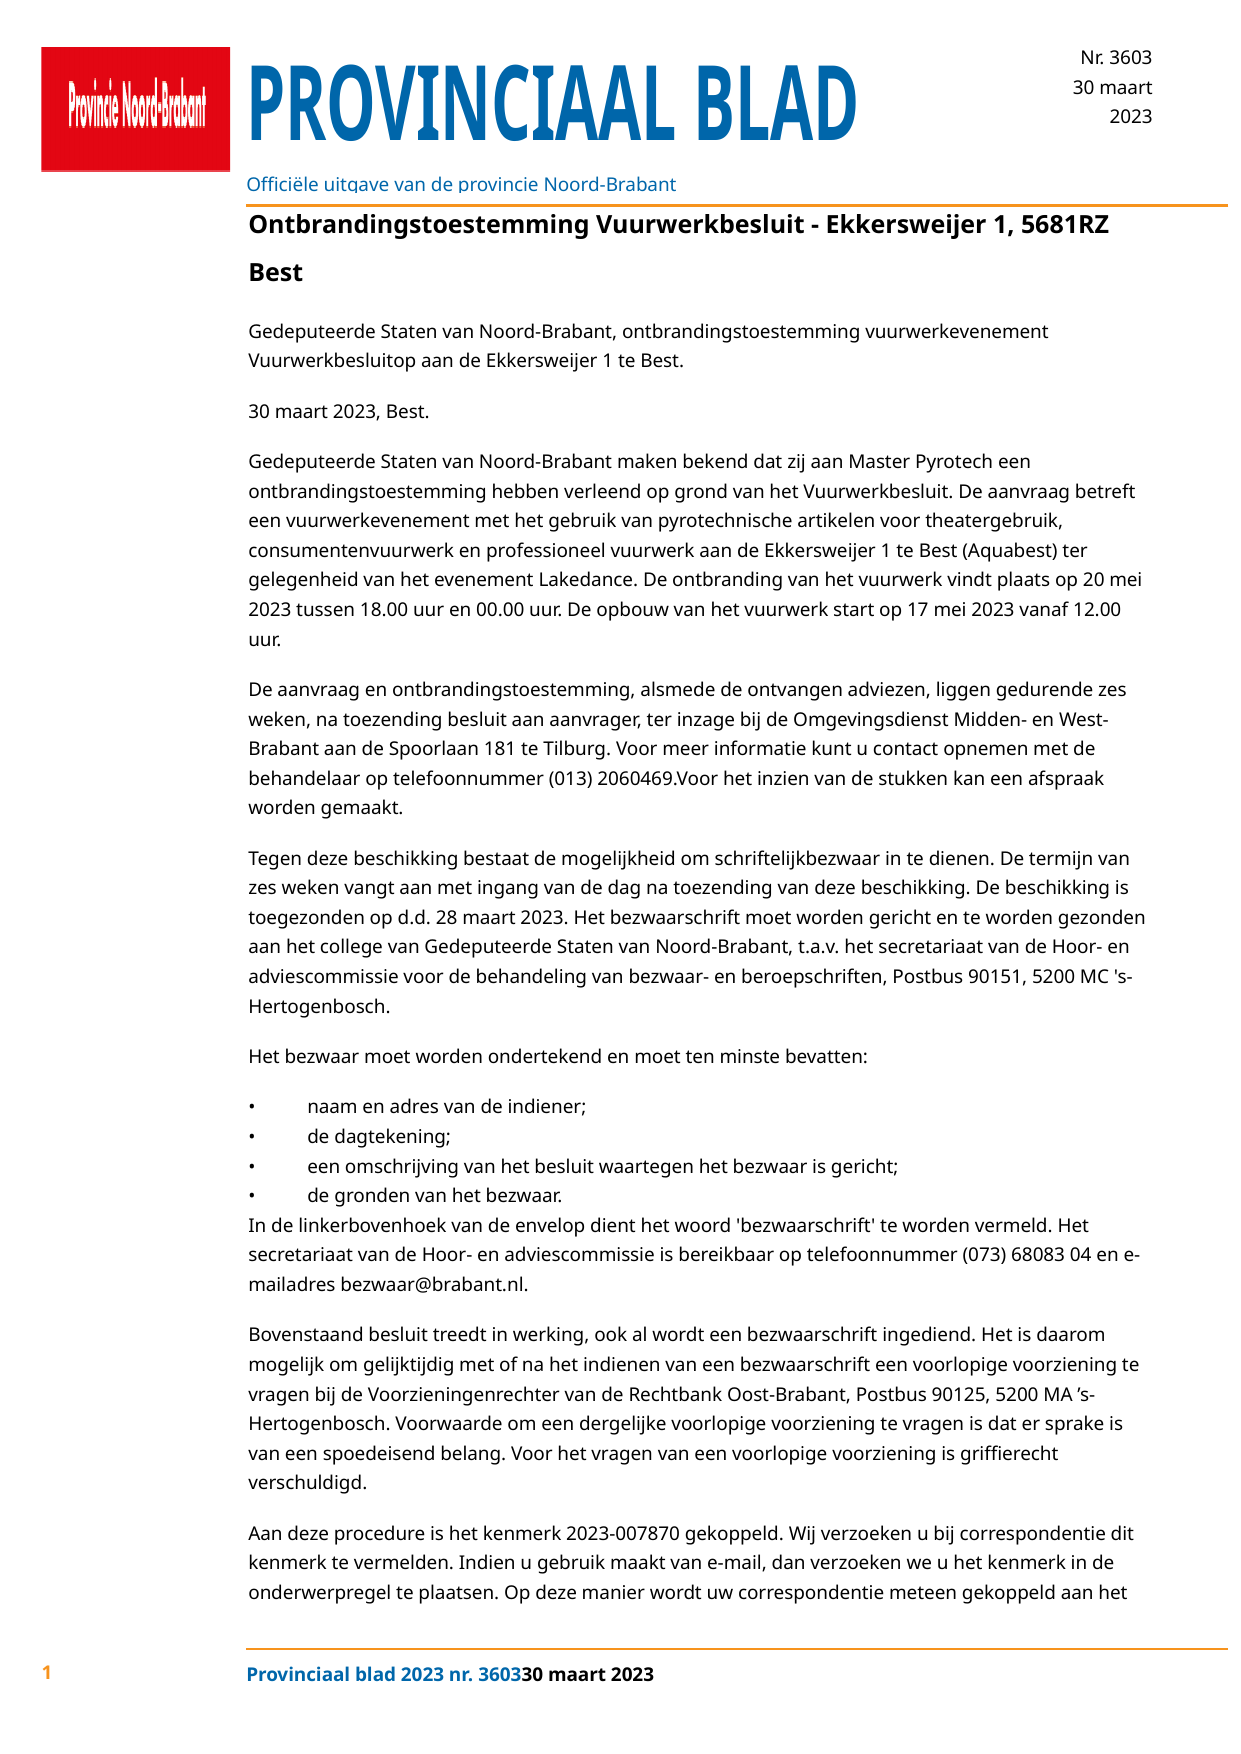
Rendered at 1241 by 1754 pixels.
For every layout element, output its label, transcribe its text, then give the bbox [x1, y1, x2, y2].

list de gronden van het bezwaar. [248, 1182, 1152, 1208]
text De aanvraag en ontbrandingstoestemming, alsmede de ontvangen adviezen, liggen gedurende zes weken, na toezending besluit aan aanvrager, ter inzage bij de Omgevingsdienst Midden- en West-Brabant aan de Spoorlaan 181 te Tilburg. Voor meer informatie kunt u contact opnemen met de behandelaar op telefoonnummer (013) 2060469.Voor het inzien van de stukken kan een afspraak worden gemaakt. [248, 676, 1152, 820]
text Ontbrandingstoestemming Vuurwerkbesluit - Ekkersweijer 1, 5681RZ Best [248, 207, 1152, 288]
text In de linkerbovenhoek van de envelop dient het woord 'bezwaarschrift' te worden vermeld. Het secretariaat van de Hoor- en adviescommissie is bereikbaar op telefoonnummer (073) 68083 04 en e-mailadres bezwaar@brabant.nl. [248, 1212, 1152, 1297]
text Het bezwaar moet worden ondertekend en moet ten minste bevatten: [248, 1043, 1152, 1069]
text Gedeputeerde Staten van Noord-Brabant, ontbrandingstoestemming vuurwerkevenement Vuurwerkbesluitop aan de Ekkersweijer 1 te Best. [248, 318, 1152, 373]
list naam en adres van de indiener; [248, 1094, 1152, 1119]
text Aan deze procedure is het kenmerk 2023-007870 gekoppeld. Wij verzoeken u bij correspondentie dit kenmerk te vermelden. Indien u gebruik maakt van e-mail, dan verzoeken we u het kenmerk in de onderwerpregel te plaatsen. Op deze manier wordt uw correspondentie meteen gekoppeld aan het [248, 1520, 1152, 1605]
list een omschrijving van het besluit waartegen het bezwaar is gericht; [248, 1153, 1152, 1179]
text 30 maart 2023, Best. [248, 398, 1152, 424]
text Bovenstaand besluit treedt in werking, ook al wordt een bezwaarschrift ingediend. Het is daarom mogelijk om gelijktijdig met of na het indienen van een bezwaarschrift een voorlopige voorziening te vragen bij de Voorzieningenrechter van de Rechtbank Oost-Brabant, Postbus 90125, 5200 MA ’s-Hertogenbosch. Voorwaarde om een dergelijke voorlopige voorziening te vragen is dat er sprake is van een spoedeisend belang. Voor het vragen van een voorlopige voorziening is griffierecht verschuldigd. [248, 1322, 1152, 1495]
list de dagtekening; [248, 1123, 1152, 1149]
text Tegen deze beschikking bestaat de mogelijkheid om schriftelijkbezwaar in te dienen. De termijn van zes weken vangt aan met ingang van de dag na toezending van deze beschikking. De beschikking is toegezonden op d.d. 28 maart 2023. Het bezwaarschrift moet worden gericht en te worden gezonden aan het college van Gedeputeerde Staten van Noord-Brabant, t.a.v. het secretariaat van de Hoor- en adviescommissie voor de behandeling van bezwaar- en beroepschriften, Postbus 90151, 5200 MC 's-Hertogenbosch. [248, 845, 1152, 1019]
text Gedeputeerde Staten van Noord-Brabant maken bekend dat zij aan Master Pyrotech een ontbrandingstoestemming hebben verleend op grond van het Vuurwerkbesluit. De aanvraag betreft een vuurwerkevenement met het gebruik van pyrotechnische artikelen voor theatergebruik, consumentenvuurwerk en professioneel vuurwerk aan de Ekkersweijer 1 te Best (Aquabest) ter gelegenheid van het evenement Lakedance. De ontbranding van het vuurwerk vindt plaats op 20 mei 2023 tussen 18.00 uur en 00.00 uur. De opbouw van het vuurwerk start op 17 mei 2023 vanaf 12.00 uur. [248, 448, 1152, 652]
picture [41, 47, 231, 172]
